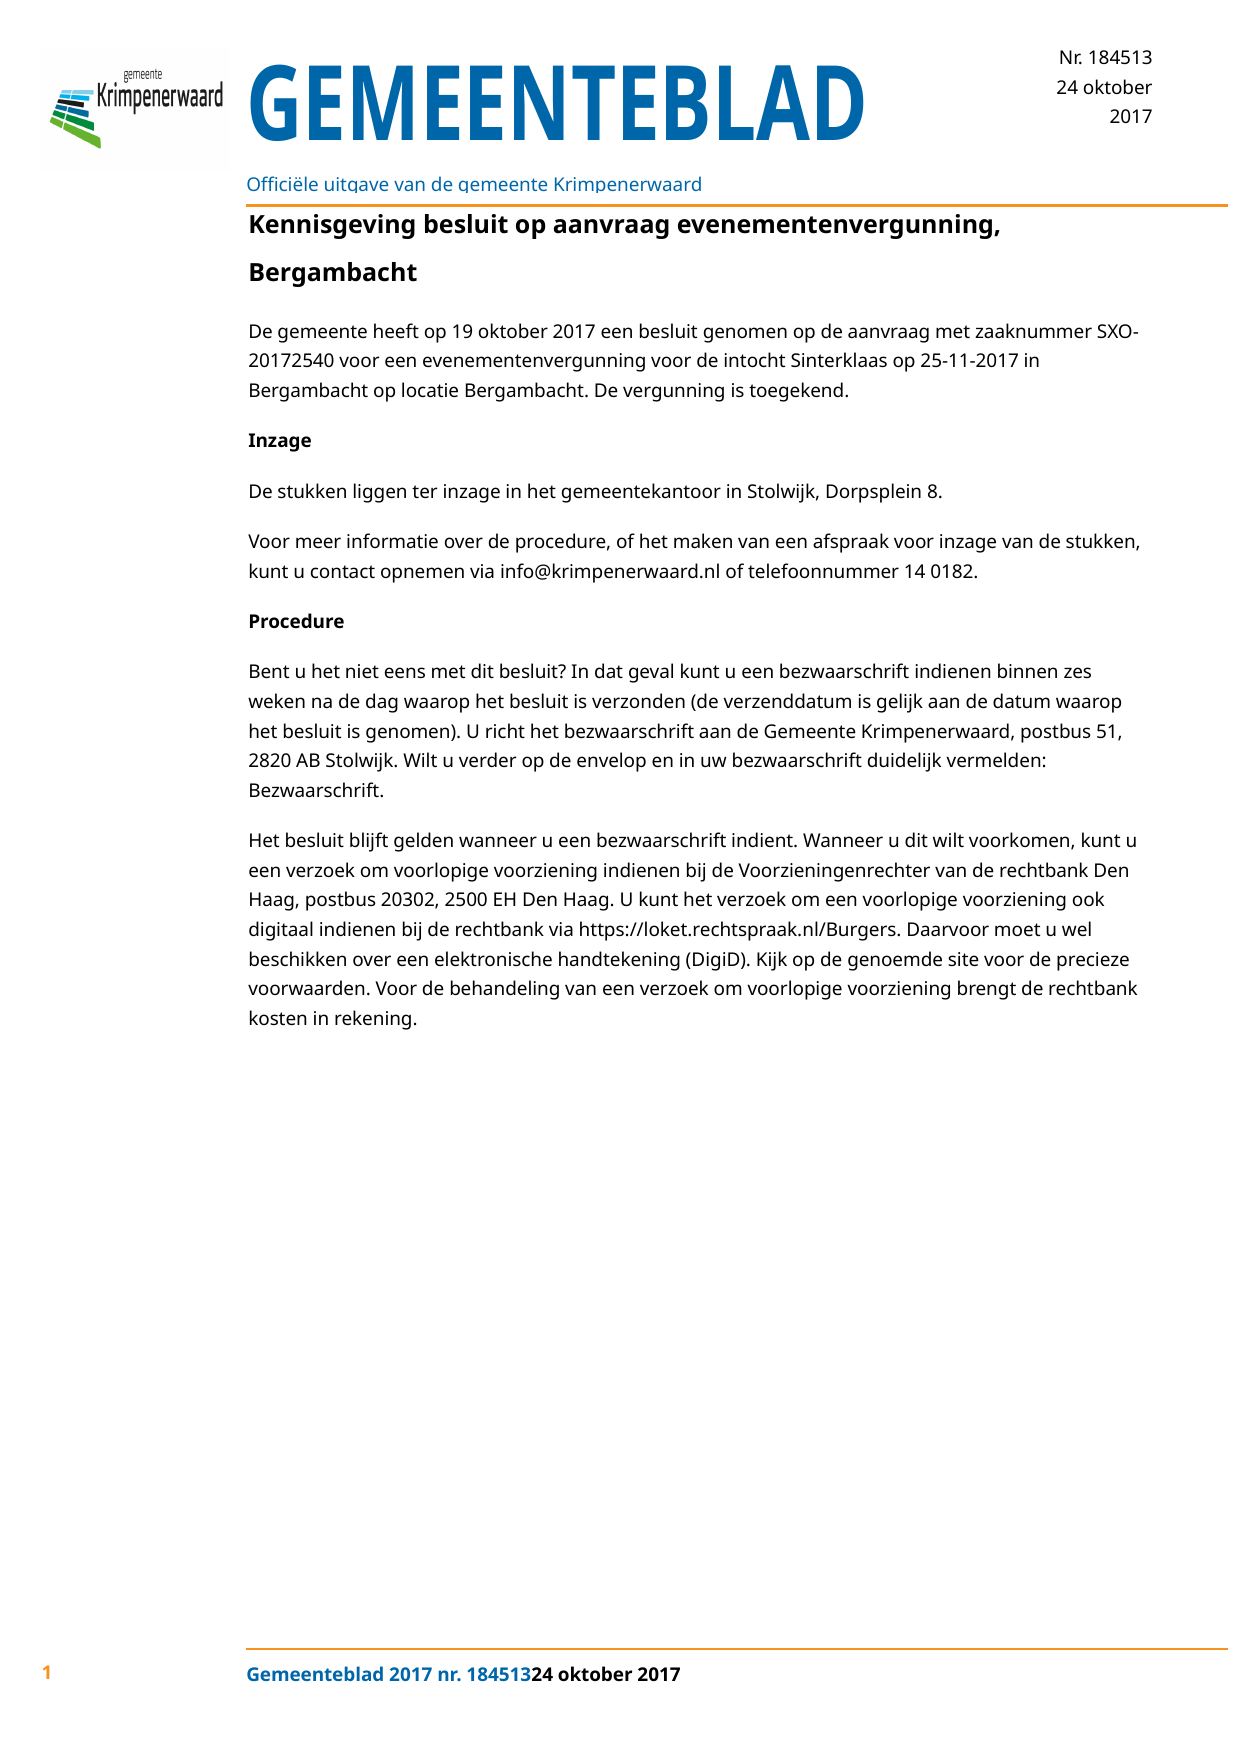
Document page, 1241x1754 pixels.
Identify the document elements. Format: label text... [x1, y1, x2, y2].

text De gemeente heeft op 19 oktober 2017 een besluit genomen op de aanvraag met zaaknummer SXO-20172540 voor een evenementenvergunning voor de intocht Sinterklaas op 25-11-2017 in Bergambacht op locatie Bergambacht. De vergunning is toegekend. [248, 318, 1152, 403]
text Voor meer informatie over de procedure, of het maken van een afspraak voor inzage van de stukken, kunt u contact opnemen via info@krimpenerwaard.nl of telefoonnummer 14 0182. [248, 528, 1152, 584]
text De stukken liggen ter inzage in het gemeentekantoor in Stolwijk, Dorpsplein 8. [248, 478, 1152, 504]
text Procedure [248, 608, 1152, 634]
text Bent u het niet eens met dit besluit? In dat geval kunt u een bezwaarschrift indienen binnen zes weken na de dag waarop het besluit is verzonden (de verzenddatum is gelijk aan de datum waarop het besluit is genomen). U richt het bezwaarschrift aan de Gemeente Krimpenerwaard, postbus 51, 2820 AB Stolwijk. Wilt u verder op de envelop en in uw bezwaarschrift duidelijk vermelden: Bezwaarschrift. [248, 659, 1152, 803]
text Het besluit blijft gelden wanneer u een bezwaarschrift indient. Wanneer u dit wilt voorkomen, kunt u een verzoek om voorlopige voorziening indienen bij de Voorzieningenrechter van de rechtbank Den Haag, postbus 20302, 2500 EH Den Haag. U kunt het verzoek om een voorlopige voorziening ook digitaal indienen bij de rechtbank via https://loket.rechtspraak.nl/Burgers. Daarvoor moet u wel beschikken over een elektronische handtekening (DigiD). Kijk op de genoemde site voor de precieze voorwaarden. Voor de behandeling van een verzoek om voorlopige voorziening brengt de rechtbank kosten in rekening. [248, 827, 1152, 1031]
picture [41, 47, 231, 172]
text Kennisgeving besluit op aanvraag evenementenvergunning, Bergambacht [248, 207, 1152, 288]
text Inzage [248, 427, 1152, 453]
